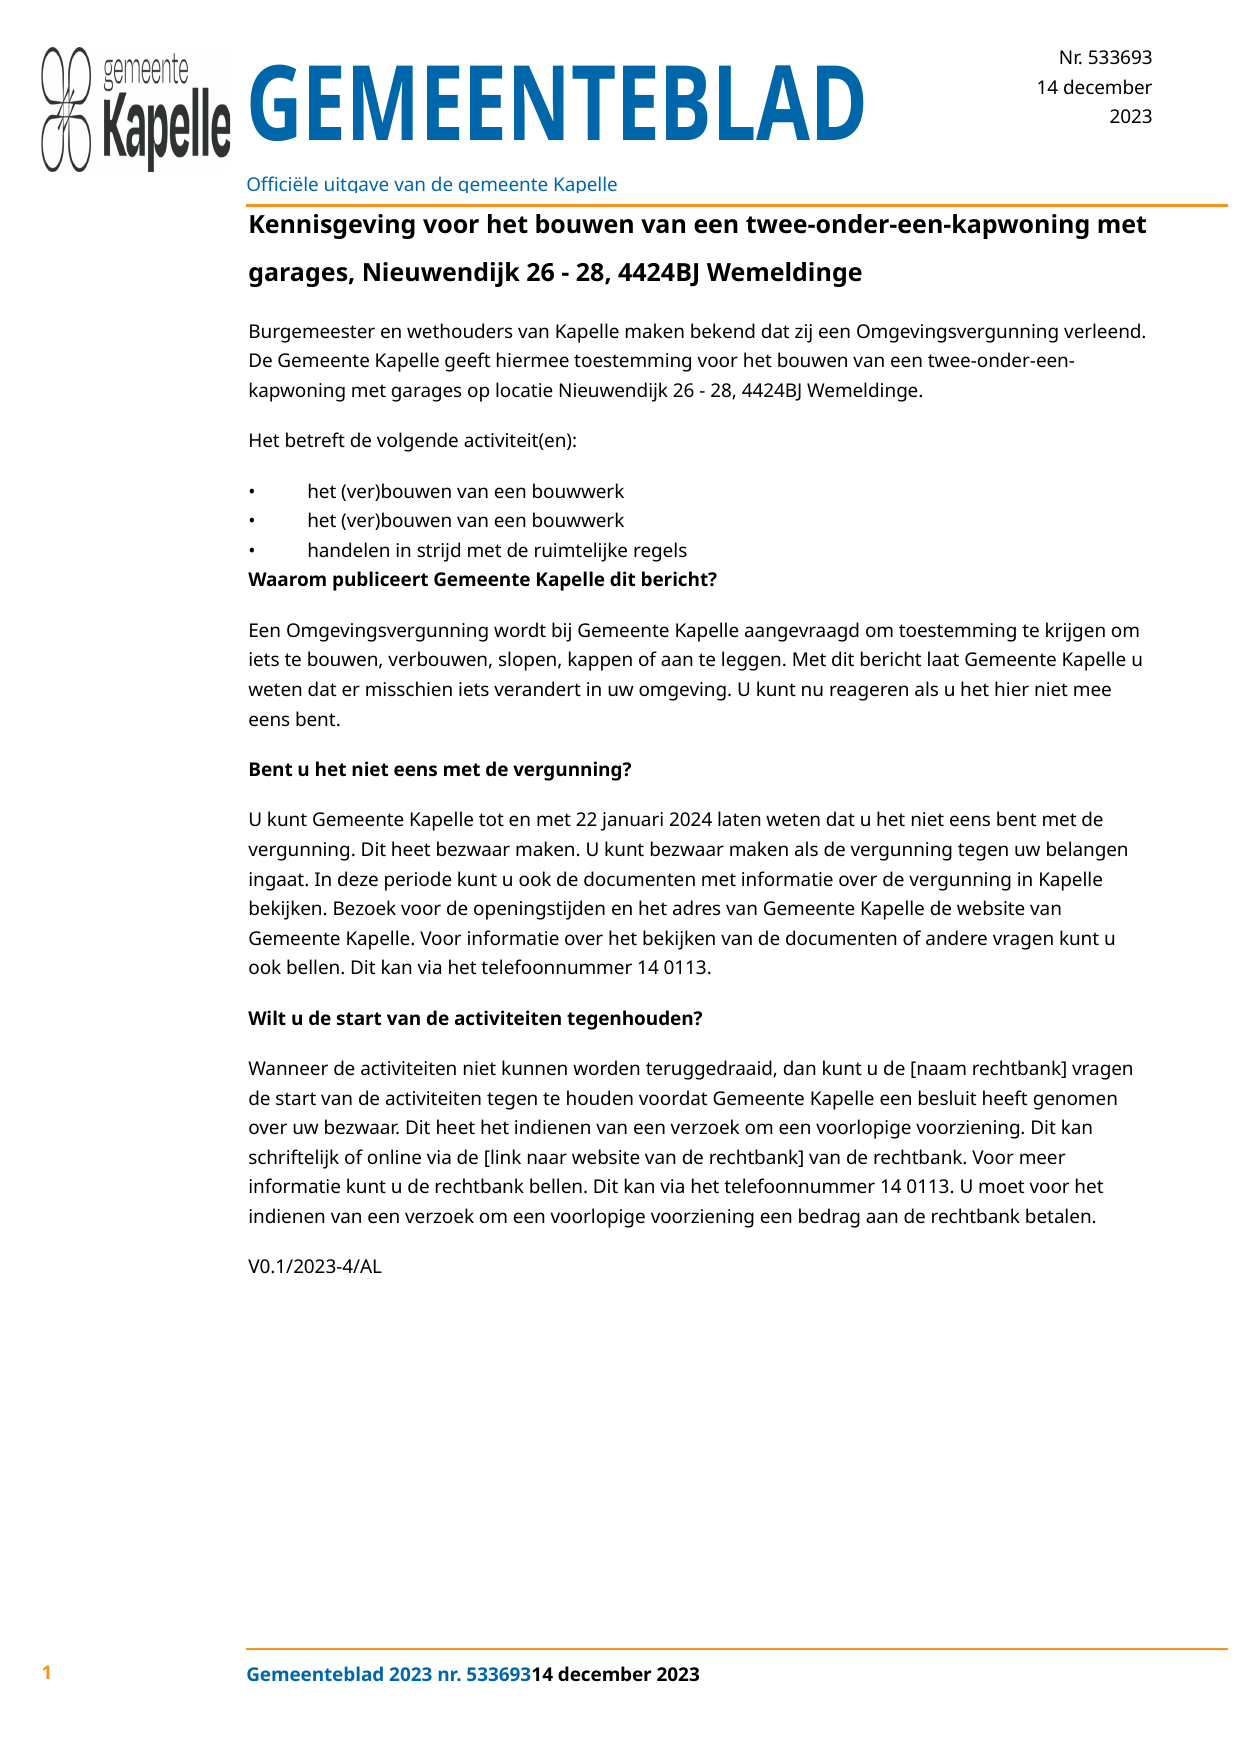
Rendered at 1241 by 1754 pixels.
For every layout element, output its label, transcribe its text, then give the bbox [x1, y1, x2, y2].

list het (ver)bouwen van een bouwwerk [248, 478, 1152, 504]
text Burgemeester en wethouders van Kapelle maken bekend dat zij een Omgevingsvergunning verleend. De Gemeente Kapelle geeft hiermee toestemming voor het bouwen van een twee-onder-een-kapwoning met garages op locatie Nieuwendijk 26 - 28, 4424BJ Wemeldinge. [248, 318, 1152, 403]
list het (ver)bouwen van een bouwwerk [248, 507, 1152, 533]
text Bent u het niet eens met de vergunning? [248, 756, 1152, 782]
picture [41, 47, 231, 172]
text Waarom publiceert Gemeente Kapelle dit bericht? [248, 567, 1152, 592]
list handelen in strijd met de ruimtelijke regels [248, 537, 1152, 563]
text Een Omgevingsvergunning wordt bij Gemeente Kapelle aangevraagd om toestemming te krijgen om iets te bouwen, verbouwen, slopen, kappen of aan te leggen. Met dit bericht laat Gemeente Kapelle u weten dat er misschien iets verandert in uw omgeving. U kunt nu reageren als u het hier niet mee eens bent. [248, 617, 1152, 732]
text V0.1/2023-4/AL [248, 1254, 1152, 1279]
text Wilt u de start van de activiteiten tegenhouden? [248, 1005, 1152, 1031]
text Kennisgeving voor het bouwen van een twee-onder-een-kapwoning met garages, Nieuwendijk 26 - 28, 4424BJ Wemeldinge [248, 207, 1152, 288]
text Het betreft de volgende activiteit(en): [248, 427, 1152, 453]
text Wanneer de activiteiten niet kunnen worden teruggedraaid, dan kunt u de [naam rechtbank] vragen de start van de activiteiten tegen te houden voordat Gemeente Kapelle een besluit heeft genomen over uw bezwaar. Dit heet het indienen van een verzoek om een voorlopige voorziening. Dit kan schriftelijk of online via de [link naar website van de rechtbank] van de rechtbank. Voor meer informatie kunt u de rechtbank bellen. Dit kan via het telefoonnummer 14 0113. U moet voor het indienen van een verzoek om een voorlopige voorziening een bedrag aan de rechtbank betalen. [248, 1055, 1152, 1229]
text U kunt Gemeente Kapelle tot en met 22 januari 2024 laten weten dat u het niet eens bent met de vergunning. Dit heet bezwaar maken. U kunt bezwaar maken als de vergunning tegen uw belangen ingaat. In deze periode kunt u ook de documenten met informatie over de vergunning in Kapelle bekijken. Bezoek voor de openingstijden en het adres van Gemeente Kapelle de website van Gemeente Kapelle. Voor informatie over het bekijken van de documenten of andere vragen kunt u ook bellen. Dit kan via het telefoonnummer 14 0113. [248, 807, 1152, 980]
